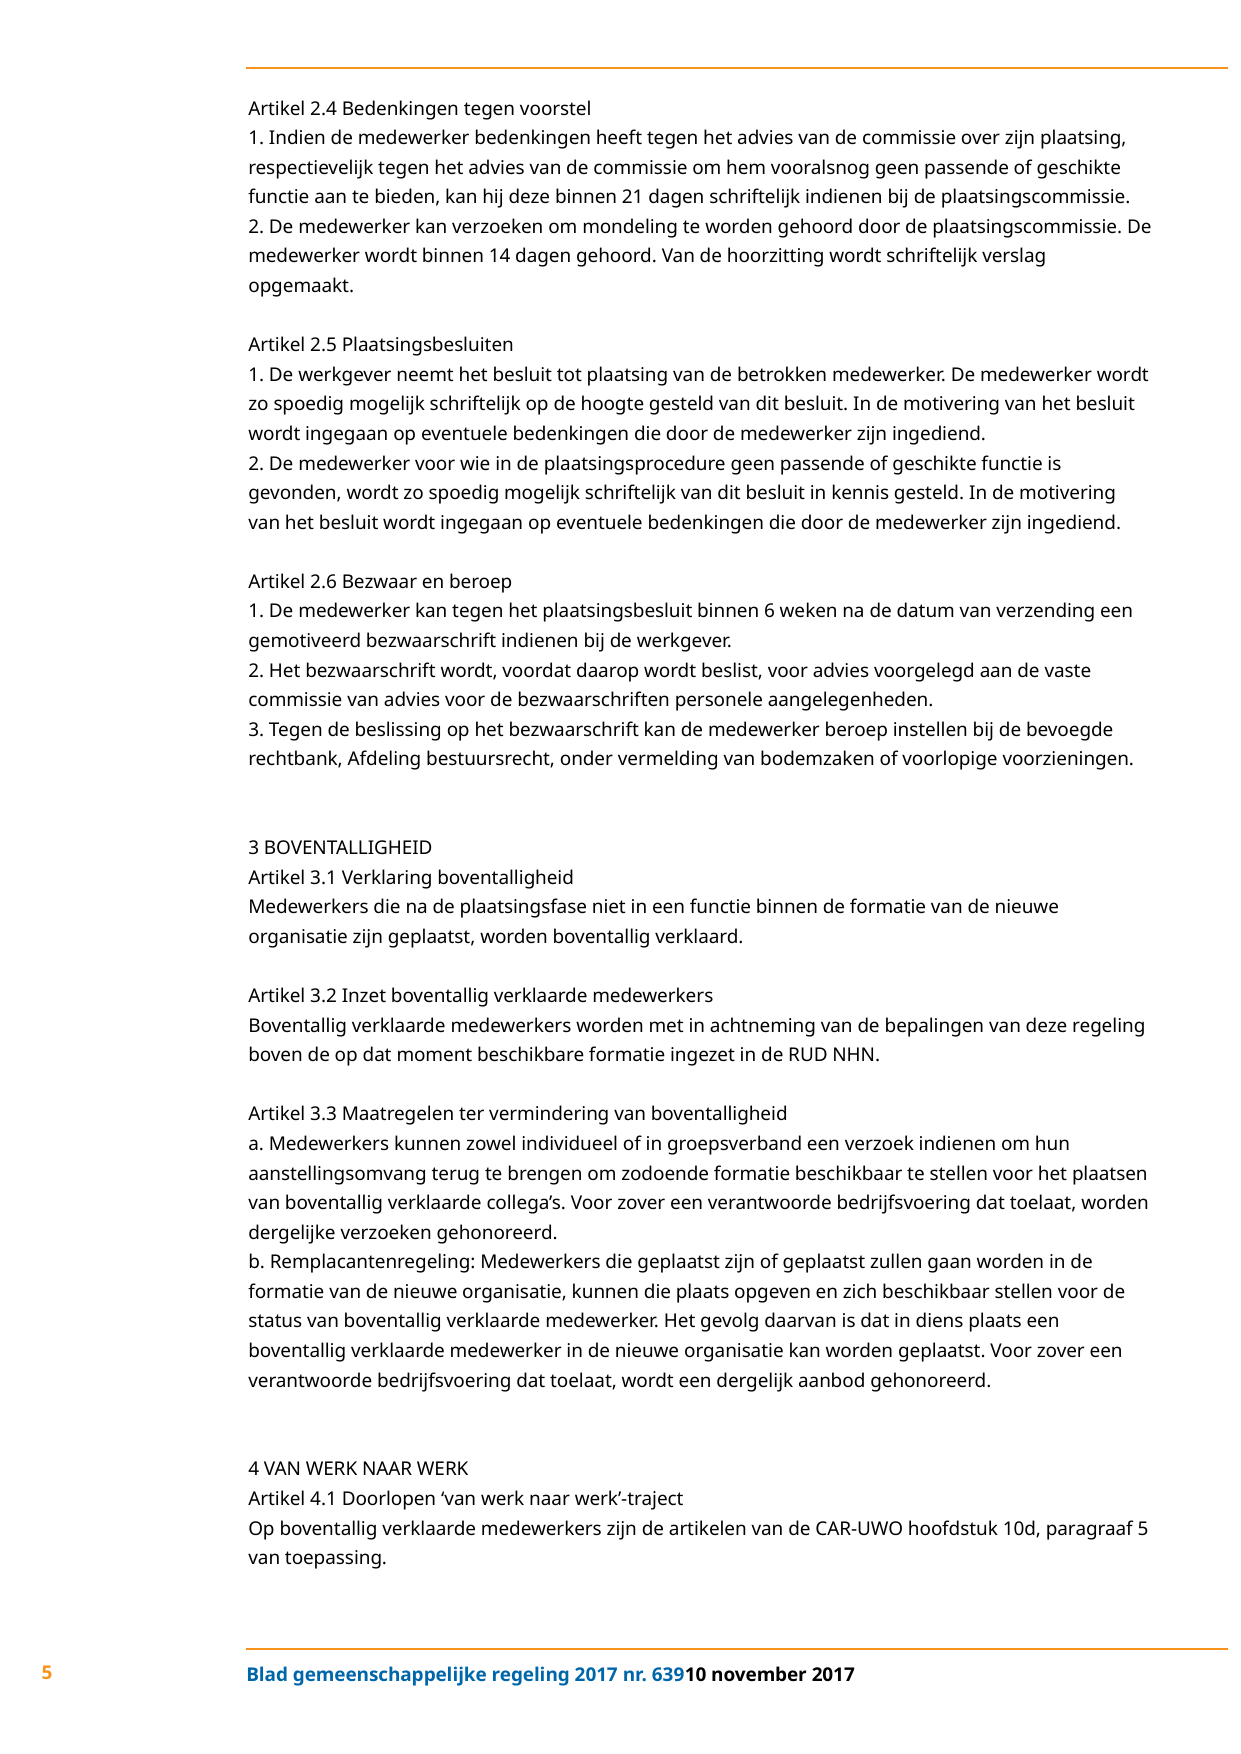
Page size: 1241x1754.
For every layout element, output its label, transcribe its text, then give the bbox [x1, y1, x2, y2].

text 1. De medewerker kan tegen het plaatsingsbesluit binnen 6 weken na de datum van verzending een gemotiveerd bezwaarschrift indienen bij de werkgever. [248, 598, 1152, 653]
text 3. Tegen de beslissing op het bezwaarschrift kan de medewerker beroep instellen bij de bevoegde rechtbank, Afdeling bestuursrecht, onder vermelding van bodemzaken of voorlopige voorzieningen. [248, 716, 1152, 771]
picture [41, 47, 231, 172]
text 4 VAN WERK NAAR WERK [248, 1456, 1152, 1481]
text Artikel 3.2 Inzet boventallig verklaarde medewerkers [248, 982, 1152, 1008]
text 2. De medewerker kan verzoeken om mondeling te worden gehoord door de plaatsingscommissie. De medewerker wordt binnen 14 dagen gehoord. Van de hoorzitting wordt schriftelijk verslag opgemaakt. [248, 213, 1152, 298]
text a. Medewerkers kunnen zowel individueel of in groepsverband een verzoek indienen om hun aanstellingsomvang terug te brengen om zodoende formatie beschikbaar te stellen voor het plaatsen van boventallig verklaarde collega’s. Voor zover een verantwoorde bedrijfsvoering dat toelaat, worden dergelijke verzoeken gehonoreerd. [248, 1130, 1152, 1245]
text 1. Indien de medewerker bedenkingen heeft tegen het advies van de commissie over zijn plaatsing, respectievelijk tegen het advies van de commissie om hem vooralsnog geen passende of geschikte functie aan te bieden, kan hij deze binnen 21 dagen schriftelijk indienen bij de plaatsingscommissie. [248, 124, 1152, 209]
text Artikel 3.3 Maatregelen ter vermindering van boventalligheid [248, 1101, 1152, 1126]
text 2. Het bezwaarschrift wordt, voordat daarop wordt beslist, voor advies voorgelegd aan de vaste commissie van advies voor de bezwaarschriften personele aangelegenheden. [248, 657, 1152, 712]
text Artikel 3.1 Verklaring boventalligheid [248, 864, 1152, 890]
text Artikel 2.6 Bezwaar en beroep [248, 568, 1152, 594]
text 1. De werkgever neemt het besluit tot plaatsing van de betrokken medewerker. De medewerker wordt zo spoedig mogelijk schriftelijk op de hoogte gesteld van dit besluit. In de motivering van het besluit wordt ingegaan op eventuele bedenkingen die door de medewerker zijn ingediend. [248, 361, 1152, 446]
text Artikel 2.5 Plaatsingsbesluiten [248, 331, 1152, 357]
text Artikel 4.1 Doorlopen ‘van werk naar werk’-traject [248, 1485, 1152, 1511]
text Boventallig verklaarde medewerkers worden met in achtneming van de bepalingen van deze regeling boven de op dat moment beschikbare formatie ingezet in de RUD NHN. [248, 1012, 1152, 1067]
text 3 BOVENTALLIGHEID [248, 834, 1152, 860]
text 2. De medewerker voor wie in de plaatsingsprocedure geen passende of geschikte functie is gevonden, wordt zo spoedig mogelijk schriftelijk van dit besluit in kennis gesteld. In de motivering van het besluit wordt ingegaan op eventuele bedenkingen die door de medewerker zijn ingediend. [248, 450, 1152, 535]
text Op boventallig verklaarde medewerkers zijn de artikelen van de CAR-UWO hoofdstuk 10d, paragraaf 5 van toepassing. [248, 1515, 1152, 1570]
text Medewerkers die na de plaatsingsfase niet in een functie binnen de formatie van de nieuwe organisatie zijn geplaatst, worden boventallig verklaard. [248, 893, 1152, 949]
text Artikel 2.4 Bedenkingen tegen voorstel [248, 95, 1152, 121]
text b. Remplacantenregeling: Medewerkers die geplaatst zijn of geplaatst zullen gaan worden in de formatie van de nieuwe organisatie, kunnen die plaats opgeven en zich beschikbaar stellen voor de status van boventallig verklaarde medewerker. Het gevolg daarvan is dat in diens plaats een boventallig verklaarde medewerker in de nieuwe organisatie kan worden geplaatst. Voor zover een verantwoorde bedrijfsvoering dat toelaat, wordt een dergelijk aanbod gehonoreerd. [248, 1248, 1152, 1393]
